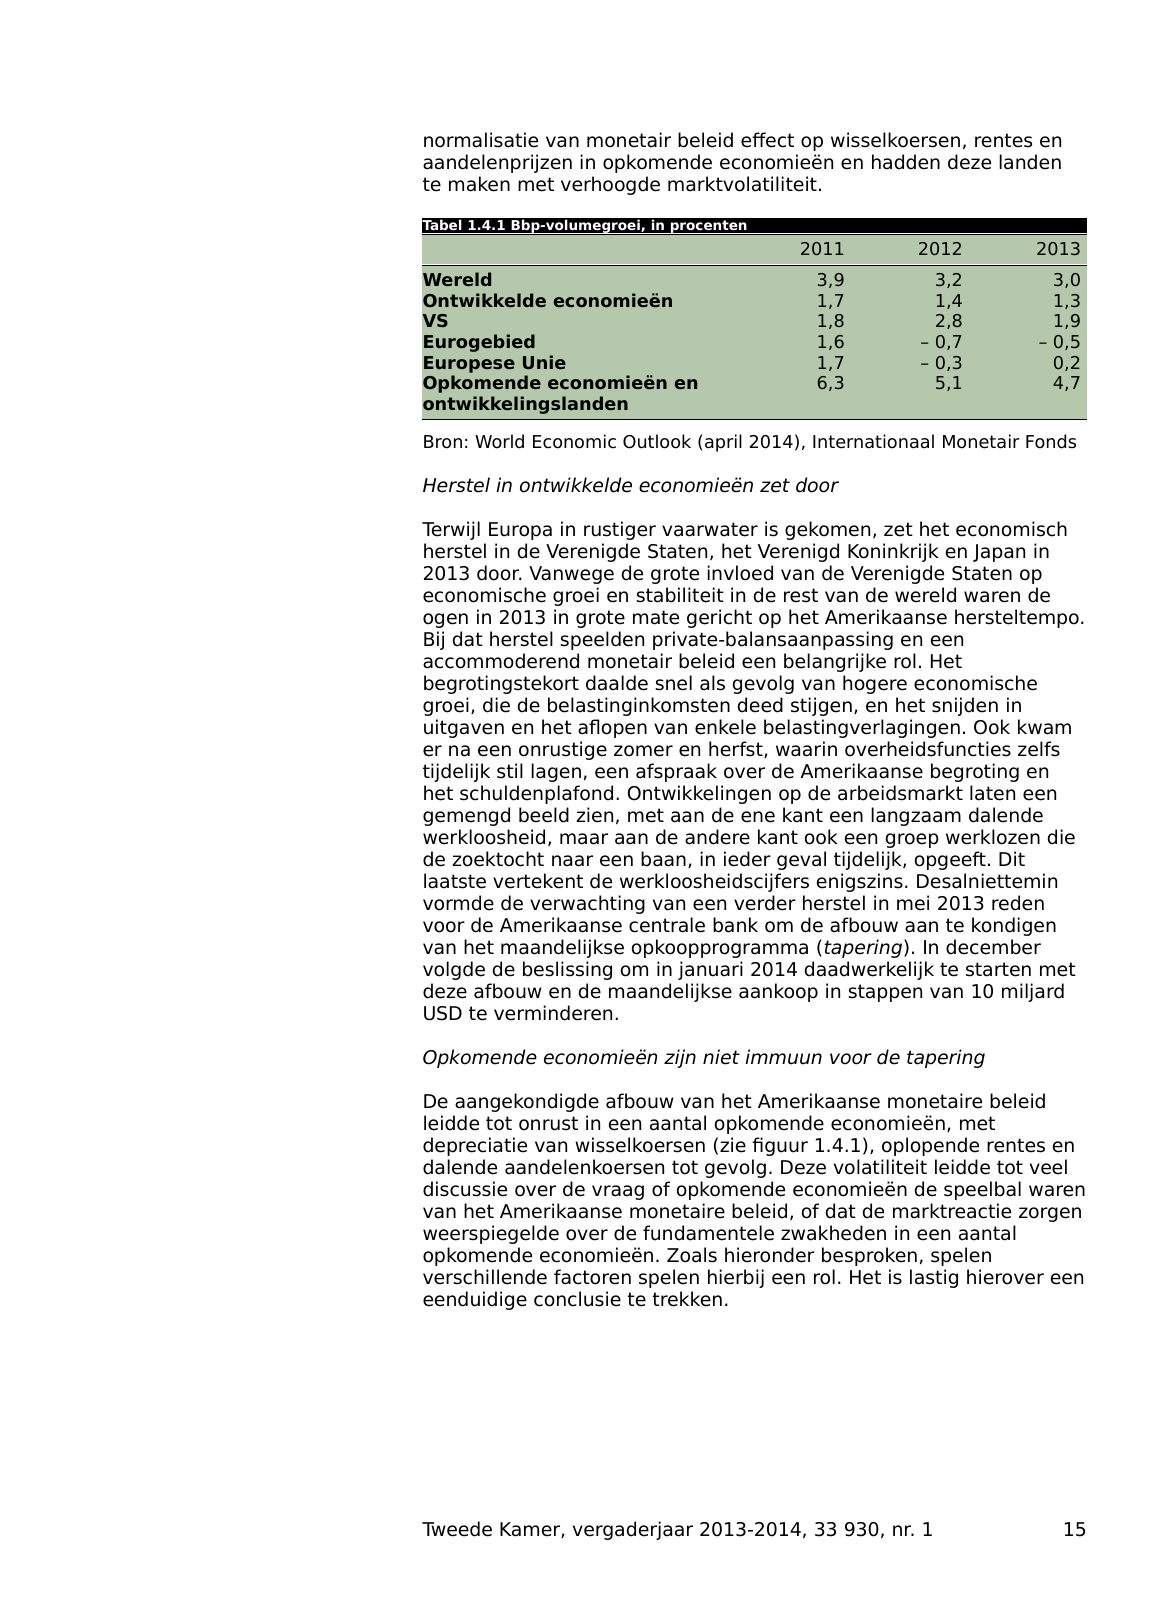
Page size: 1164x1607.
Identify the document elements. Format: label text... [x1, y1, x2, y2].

table_cell 6,3 [732, 373, 850, 419]
table_cell 1,9 [969, 311, 1087, 332]
table_cell [422, 235, 732, 264]
table_cell 1,7 [732, 353, 850, 373]
table_cell Ontwikkelde economieën [422, 291, 732, 311]
table_cell 3,9 [732, 266, 850, 291]
table_cell 5,1 [850, 373, 968, 419]
table_cell 1,8 [732, 311, 850, 332]
table_cell Europese Unie [422, 353, 732, 373]
table_cell 2,8 [850, 311, 968, 332]
table_cell 1,7 [732, 291, 850, 311]
table_cell VS [422, 311, 732, 332]
text Terwijl Europa in rustiger vaarwater is gekomen, zet het economisch herstel in de Verenigde Staten, het Verenigd Koninkrijk en Japan in 2013 door. Vanwege de grote invloed van de Verenigde Staten op economische groei en stabiliteit in de rest van de wereld waren de ogen in 2013 in grote mate gericht op het Amerikaanse hersteltempo. Bij dat herstel speelden private-balansaanpassing en een accommoderend monetair beleid een belangrijke rol. Het begrotingstekort daalde snel als gevolg van hogere economische groei, die de belastinginkomsten deed stijgen, en het snijden in uitgaven en het aflopen van enkele belastingverlagingen. Ook kwam er na een onrustige zomer en herfst, waarin overheidsfuncties zelfs tijdelijk stil lagen, een afspraak over de Amerikaanse begroting en het schuldenplafond. Ontwikkelingen op de arbeidsmarkt laten een gemengd beeld zien, met aan de ene kant een langzaam dalende werkloosheid, maar aan de andere kant ook een groep werklozen die de zoektocht naar een baan, in ieder geval tijdelijk, opgeeft. Dit laatste vertekent de werkloosheidscijfers enigszins. Desalniettemin vormde de verwachting van een verder herstel in mei 2013 reden voor de Amerikaanse centrale bank om de afbouw aan te kondigen van het maandelijkse opkoopprogramma (tapering). In december volgde de beslissing om in januari 2014 daadwerkelijk te starten met deze afbouw en de maandelijkse aankoop in stappen van 10 miljard USD te verminderen. [422, 519, 1087, 1024]
table_cell 0,2 [969, 353, 1087, 373]
table_cell Wereld [422, 266, 732, 291]
table_cell 4,7 [969, 373, 1087, 419]
table_cell Bron: World Economic Outlook (april 2014), Internationaal Monetair Fonds [422, 420, 1087, 453]
table_header Tabel 1.4.1 Bbp-volumegroei, in procenten [422, 218, 1087, 233]
table_cell Eurogebied [422, 332, 732, 353]
table_cell Opkomende economieën en ontwikkelingslanden [422, 373, 732, 419]
table_cell 3,0 [969, 266, 1087, 291]
subtitle Herstel in ontwikkelde economieën zet door [422, 475, 1087, 497]
table_cell 1,6 [732, 332, 850, 353]
table_cell – 0,3 [850, 353, 968, 373]
text normalisatie van monetair beleid effect op wisselkoersen, rentes en aandelenprijzen in opkomende economieën en hadden deze landen te maken met verhoogde marktvolatiliteit. [422, 130, 1087, 196]
text De aangekondigde afbouw van het Amerikaanse monetaire beleid leidde tot onrust in een aantal opkomende economieën, met depreciatie van wisselkoersen (zie figuur 1.4.1), oplopende rentes en dalende aandelenkoersen tot gevolg. Deze volatiliteit leidde tot veel discussie over de vraag of opkomende economieën de speelbal waren van het Amerikaanse monetaire beleid, of dat de marktreactie zorgen weerspiegelde over de fundamentele zwakheden in een aantal opkomende economieën. Zoals hieronder besproken, spelen verschillende factoren spelen hierbij een rol. Het is lastig hierover een eenduidige conclusie te trekken. [422, 1091, 1087, 1311]
table_cell 2011 [732, 235, 850, 264]
subtitle Opkomende economieën zijn niet immuun voor de tapering [422, 1047, 1087, 1069]
table_cell 2012 [850, 235, 968, 264]
table_cell – 0,7 [850, 332, 968, 353]
table_cell 3,2 [850, 266, 968, 291]
table_cell 2013 [969, 235, 1087, 264]
table_cell 1,4 [850, 291, 968, 311]
table_cell – 0,5 [969, 332, 1087, 353]
table_cell 1,3 [969, 291, 1087, 311]
